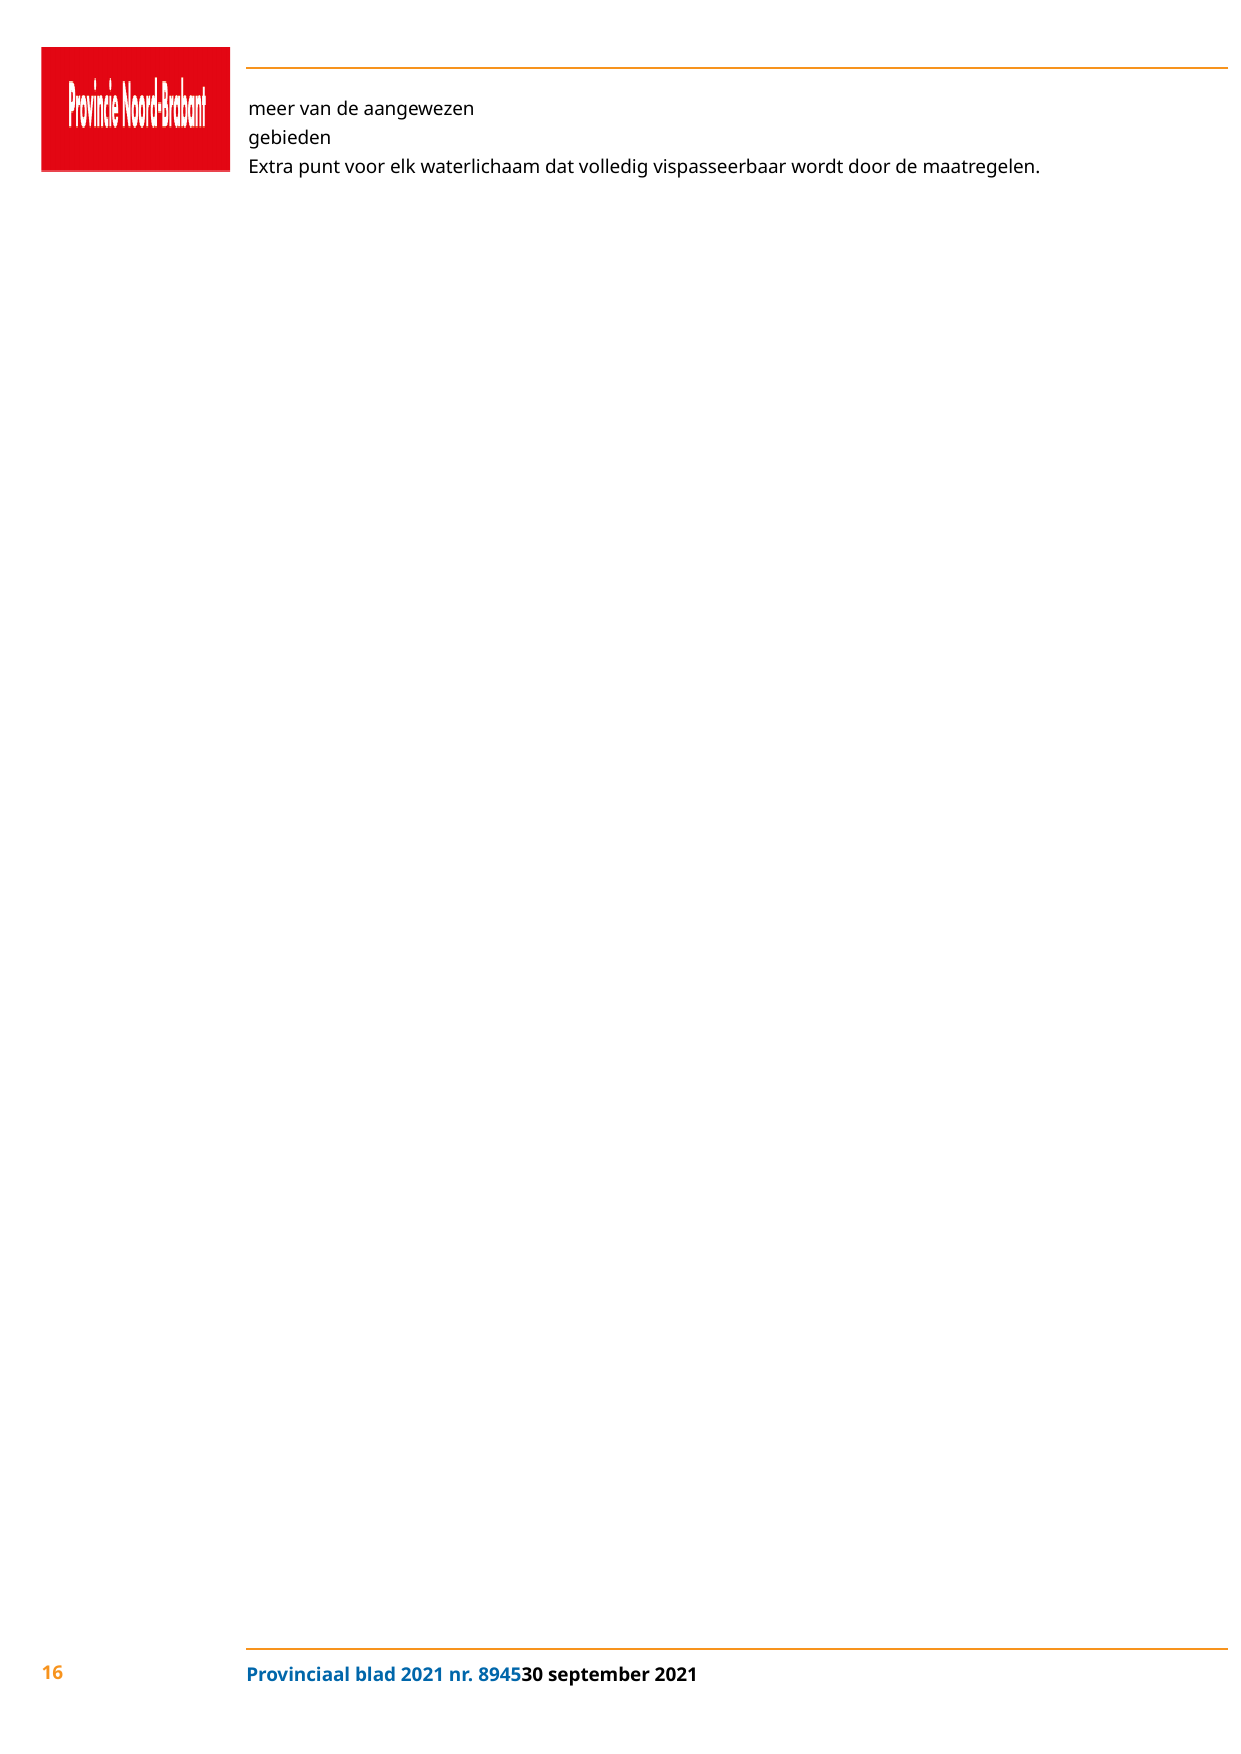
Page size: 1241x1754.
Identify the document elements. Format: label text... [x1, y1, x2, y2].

table_cell [850, 95, 1152, 150]
table_cell meer van de aangewezen gebieden [248, 95, 549, 150]
text Extra punt voor elk waterlichaam dat volledig vispasseerbaar wordt door de maatregelen. [248, 153, 1152, 179]
picture [41, 47, 231, 172]
table_cell [549, 95, 850, 150]
